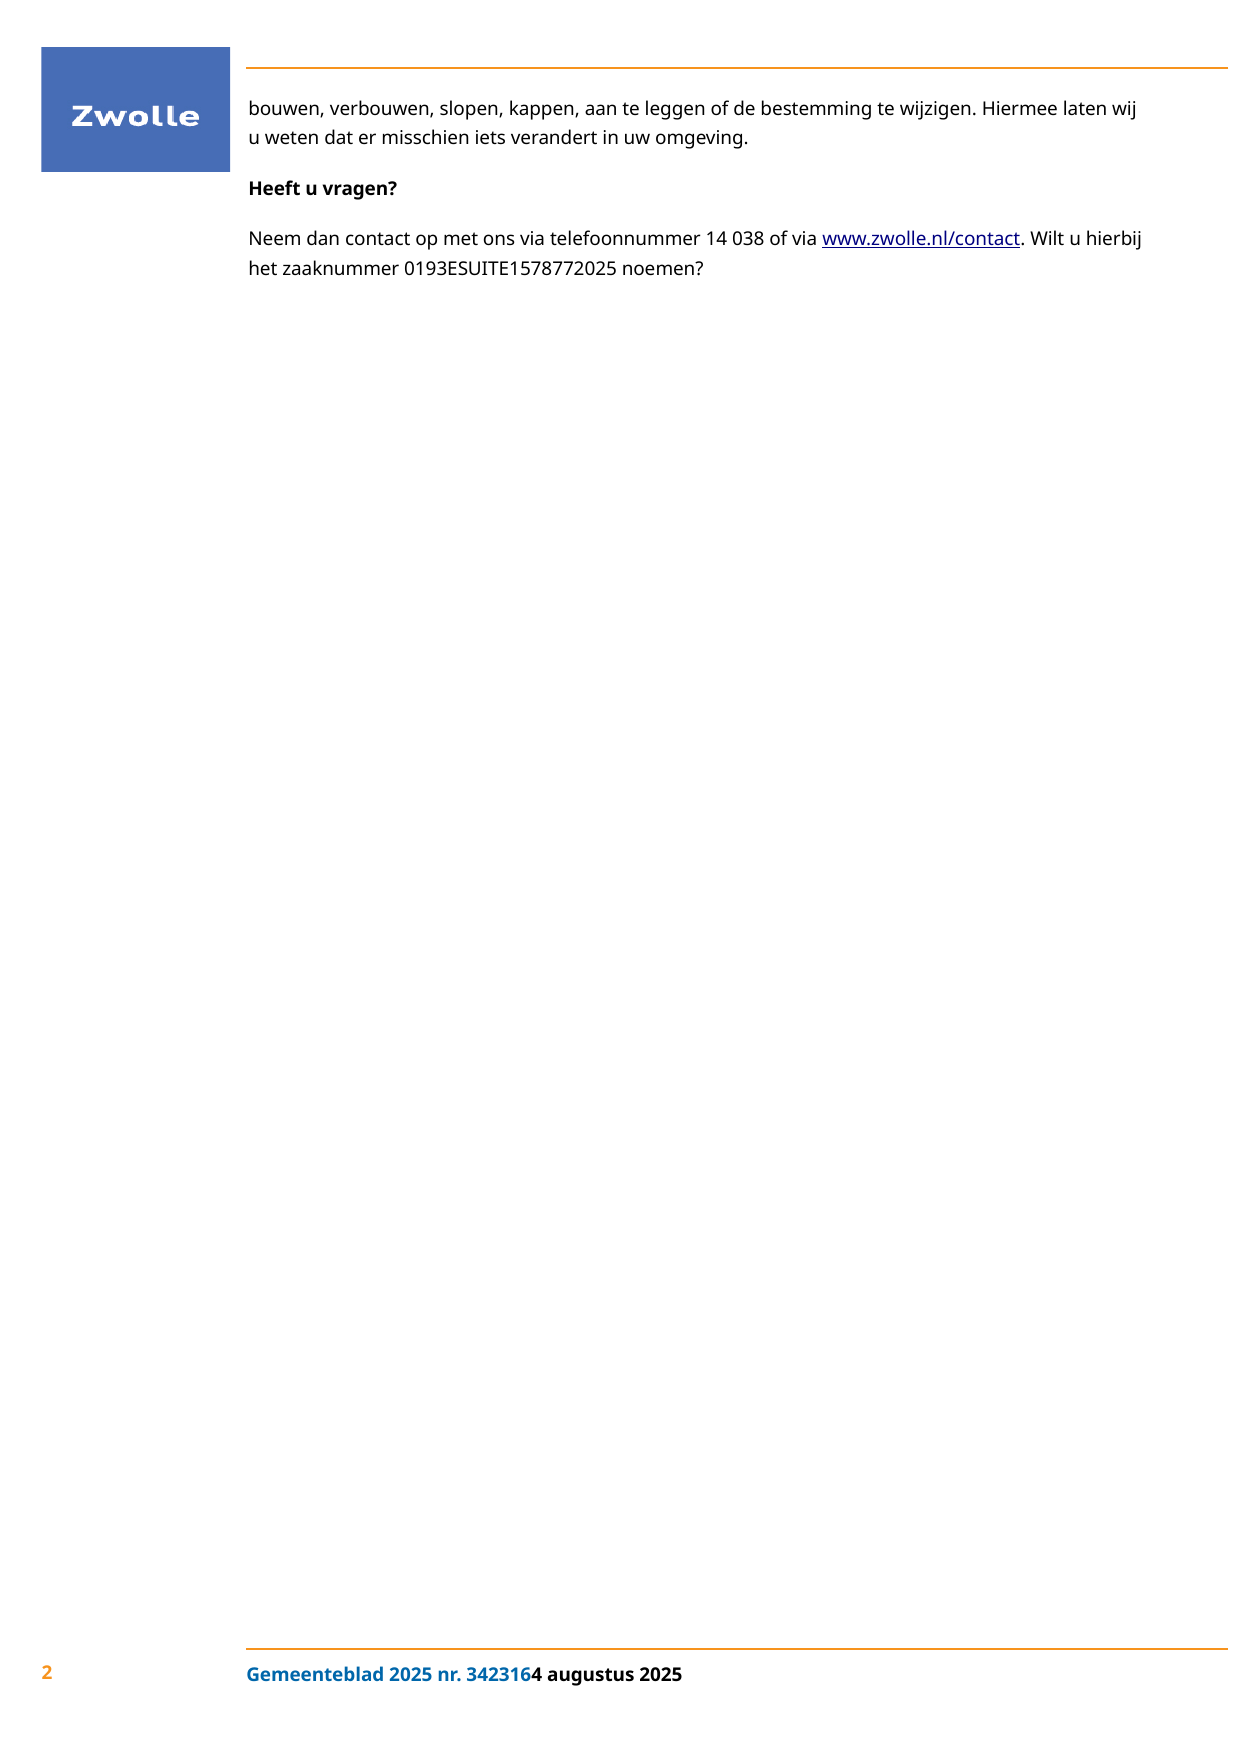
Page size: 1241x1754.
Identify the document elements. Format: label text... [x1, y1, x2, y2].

text bouwen, verbouwen, slopen, kappen, aan te leggen of de bestemming te wijzigen. Hiermee laten wij u weten dat er misschien iets verandert in uw omgeving. [248, 95, 1152, 150]
text Neem dan contact op met ons via telefoonnummer 14 038 of via www.zwolle.nl/contact. Wilt u hierbij het zaaknummer 0193ESUITE1578772025 noemen? [248, 225, 1152, 281]
text Heeft u vragen? [248, 175, 1152, 201]
picture [41, 47, 231, 172]
